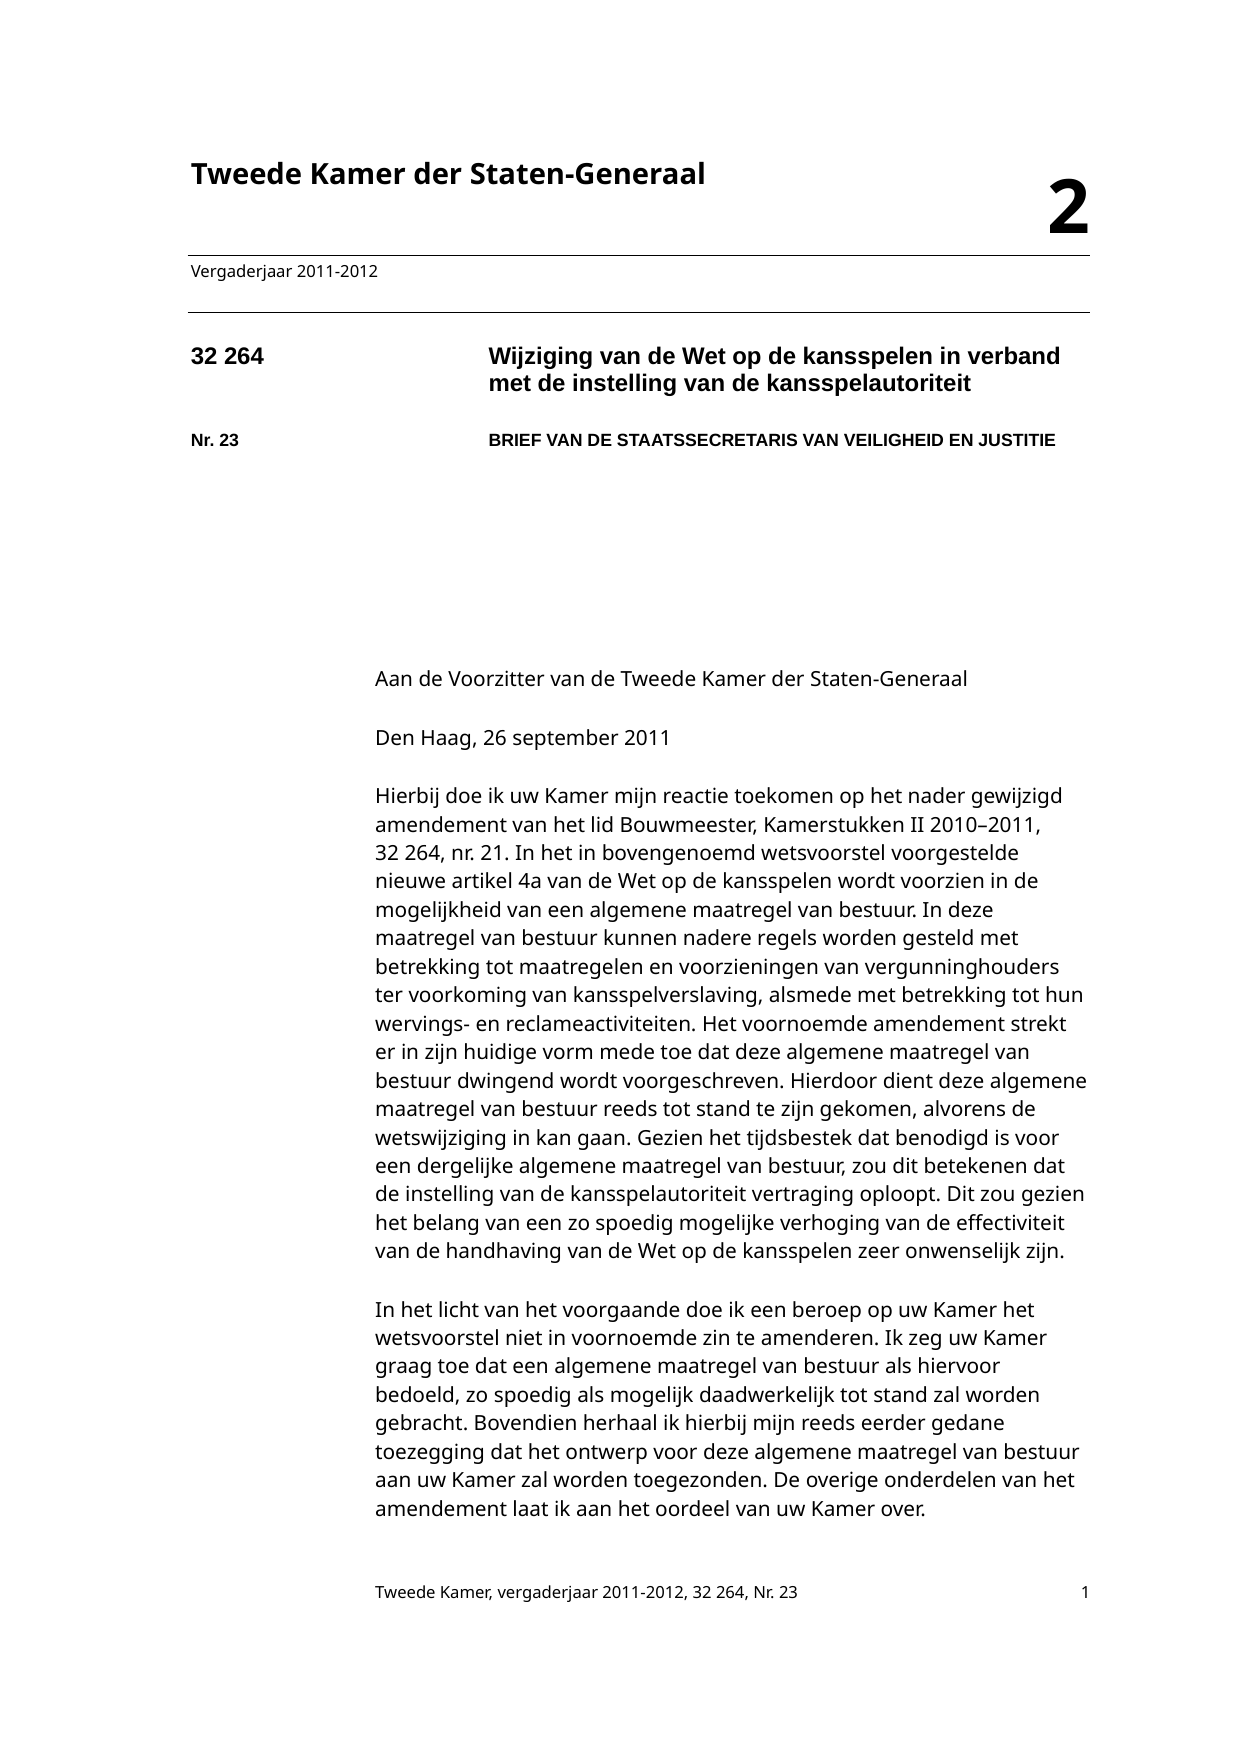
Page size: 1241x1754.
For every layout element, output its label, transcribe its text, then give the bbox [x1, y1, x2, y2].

table_cell Wijziging van de Wet op de kansspelen in verband met de instelling van de kansspelautoriteit [485, 339, 1090, 427]
text Aan de Voorzitter van de Tweede Kamer der Staten-Generaal [375, 664, 1090, 693]
table_cell [188, 313, 485, 339]
table_cell [485, 313, 1090, 339]
text Den Haag, 26 september 2011 [375, 723, 1090, 751]
table_header Tweede Kamer der Staten-Generaal [188, 150, 909, 255]
text In het licht van het voorgaande doe ik een beroep op uw Kamer het wetsvoorstel niet in voornoemde zin te amenderen. Ik zeg uw Kamer graag toe dat een algemene maatregel van bestuur als hiervoor bedoeld, zo spoedig als mogelijk daadwerkelijk tot stand zal worden gebracht. Bovendien herhaal ik hierbij mijn reeds eerder gedane toezegging dat het ontwerp voor deze algemene maatregel van bestuur aan uw Kamer zal worden toegezonden. De overige onderdelen van het amendement laat ik aan het oordeel van uw Kamer over. [375, 1295, 1090, 1522]
table_cell 32 264 [188, 339, 485, 427]
table_cell BRIEF VAN DE STAATSSECRETARIS VAN VEILIGHEID EN JUSTITIE [485, 427, 1090, 546]
text Hierbij doe ik uw Kamer mijn reactie toekomen op het nader gewijzigd amendement van het lid Bouwmeester, Kamerstukken II 2010–2011, 32 264, nr. 21. In het in bovengenoemd wetsvoorstel voorgestelde nieuwe artikel 4a van de Wet op de kansspelen wordt voorzien in de mogelijkheid van een algemene maatregel van bestuur. In deze maatregel van bestuur kunnen nadere regels worden gesteld met betrekking tot maatregelen en voorzieningen van vergunninghouders ter voorkoming van kansspelverslaving, alsmede met betrekking tot hun wervings- en reclameactiviteiten. Het voornoemde amendement strekt er in zijn huidige vorm mede toe dat deze algemene maatregel van bestuur dwingend wordt voorgeschreven. Hierdoor dient deze algemene maatregel van bestuur reeds tot stand te zijn gekomen, alvorens de wetswijziging in kan gaan. Gezien het tijdsbestek dat benodigd is voor een dergelijke algemene maatregel van bestuur, zou dit betekenen dat de instelling van de kansspelautoriteit vertraging oploopt. Dit zou gezien het belang van een zo spoedig mogelijke verhoging van de effectiviteit van de handhaving van de Wet op de kansspelen zeer onwenselijk zijn. [375, 781, 1090, 1265]
table_cell Nr. 23 [188, 427, 485, 546]
table_cell [485, 256, 1090, 312]
table_cell Vergaderjaar 2011-2012 [188, 256, 485, 312]
table_header 2 [910, 150, 1090, 255]
